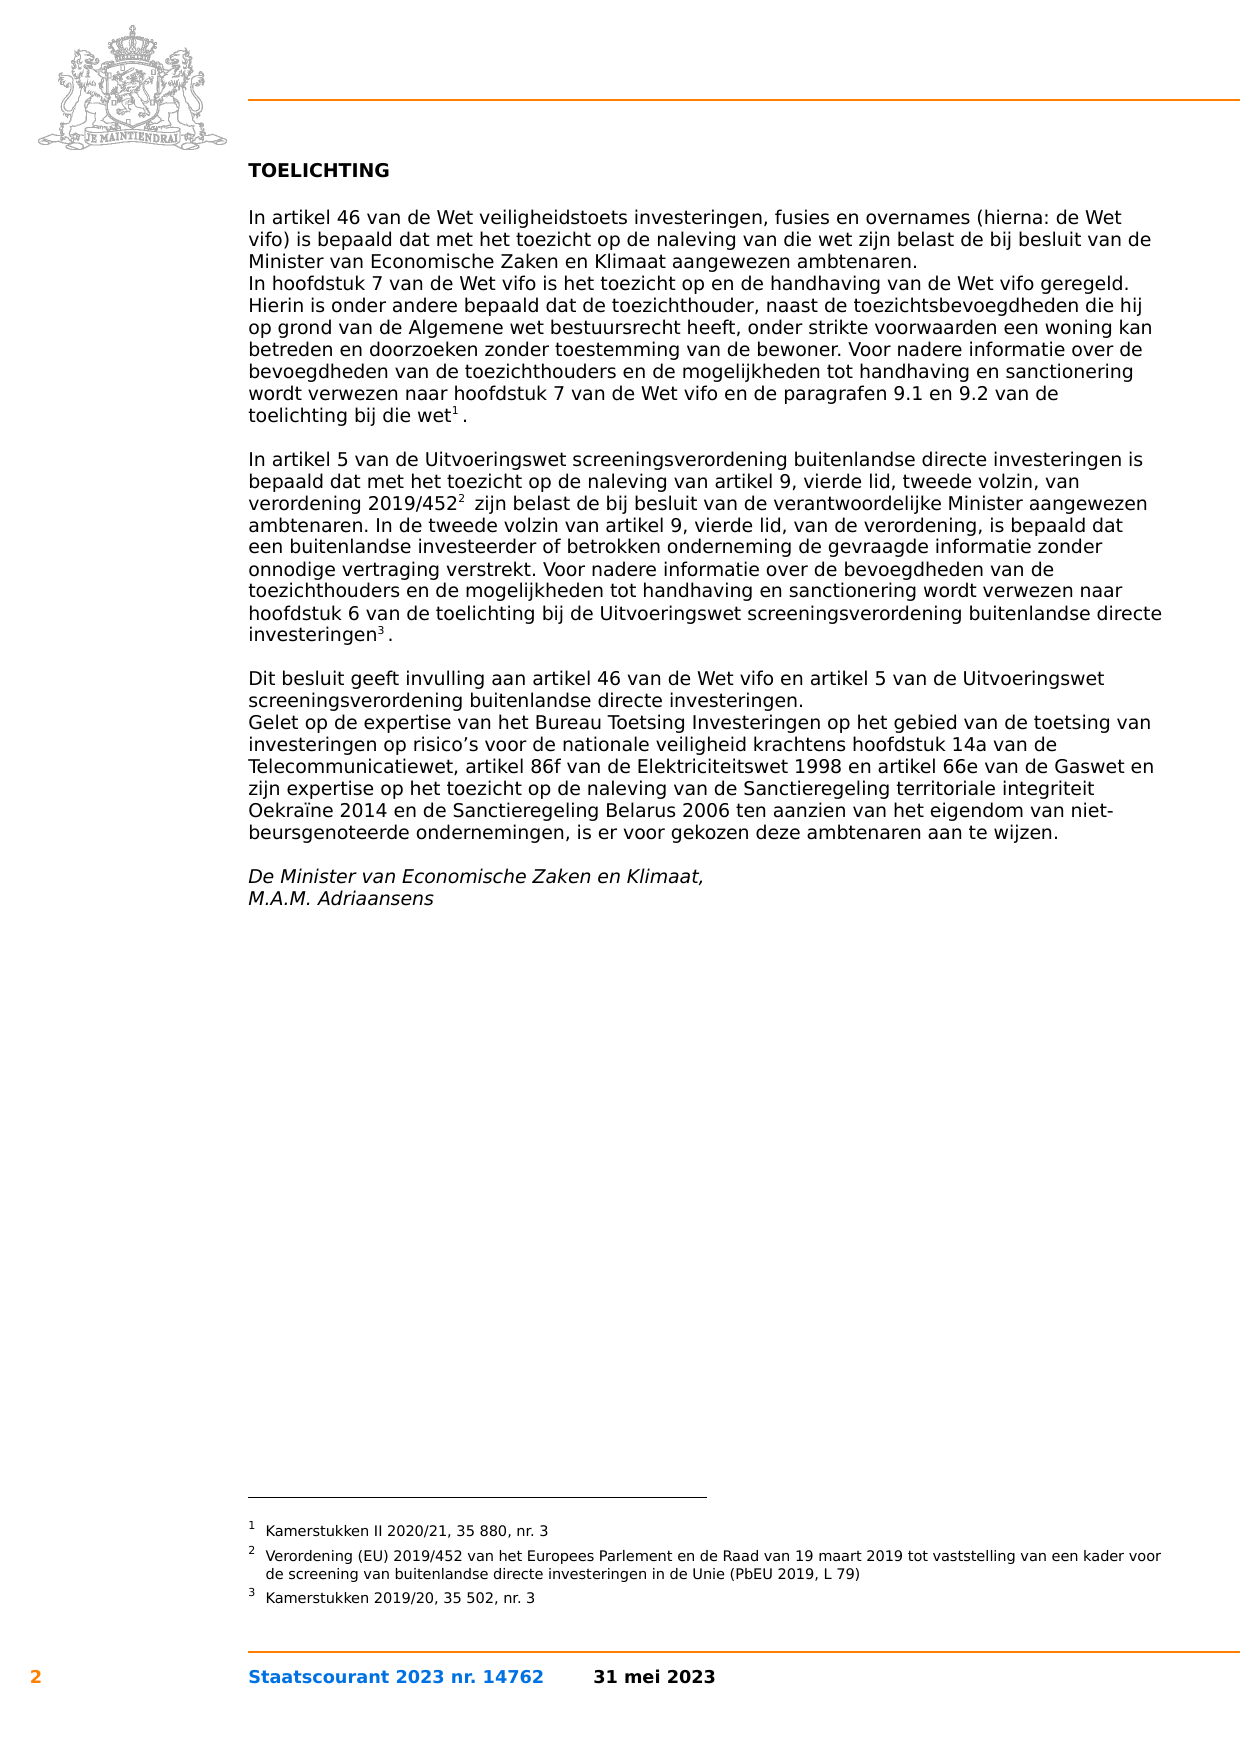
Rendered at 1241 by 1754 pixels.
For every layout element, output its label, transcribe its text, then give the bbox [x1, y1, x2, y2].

text Kamerstukken 2019/20, 35 502, nr. 3 [248, 1586, 1163, 1608]
text In artikel 5 van de Uitvoeringswet screeningsverordening buitenlandse directe investeringen is bepaald dat met het toezicht op de naleving van artikel 9, vierde lid, tweede volzin, van verordening 2019/452 zijn belast de bij besluit van de verantwoordelijke Minister aangewezen ambtenaren. In de tweede volzin van artikel 9, vierde lid, van de verordening, is bepaald dat een buitenlandse investeerder of betrokken onderneming de gevraagde informatie zonder onnodige vertraging verstrekt. Voor nadere informatie over de bevoegdheden van de toezichthouders en de mogelijkheden tot handhaving en sanctionering wordt verwezen naar hoofdstuk 6 van de toelichting bij de Uitvoeringswet screeningsverordening buitenlandse directe investeringen. [248, 448, 1163, 646]
text Kamerstukken II 2020/21, 35 880, nr. 3 [248, 1519, 1163, 1541]
text Gelet op de expertise van het Bureau Toetsing Investeringen op het gebied van de toetsing van investeringen op risico’s voor de nationale veiligheid krachtens hoofdstuk 14a van de Telecommunicatiewet, artikel 86f van de Elektriciteitswet 1998 en artikel 66e van de Gaswet en zijn expertise op het toezicht op de naleving van de Sanctieregeling territoriale integriteit Oekraïne 2014 en de Sanctieregeling Belarus 2006 ten aanzien van het eigendom van niet-beursgenoteerde ondernemingen, is er voor gekozen deze ambtenaren aan te wijzen. [248, 712, 1163, 844]
text De Minister van Economische Zaken en Klimaat, M.A.M. Adriaansens [248, 866, 1163, 910]
picture [38, 25, 227, 150]
text In hoofdstuk 7 van de Wet vifo is het toezicht op en de handhaving van de Wet vifo geregeld. Hierin is onder andere bepaald dat de toezichthouder, naast de toezichtsbevoegdheden die hij op grond van de Algemene wet bestuursrecht heeft, onder strikte voorwaarden een woning kan betreden en doorzoeken zonder toestemming van de bewoner. Voor nadere informatie over de bevoegdheden van de toezichthouders en de mogelijkheden tot handhaving en sanctionering wordt verwezen naar hoofdstuk 7 van de Wet vifo en de paragrafen 9.1 en 9.2 van de toelichting bij die wet. [248, 273, 1163, 427]
text Dit besluit geeft invulling aan artikel 46 van de Wet vifo en artikel 5 van de Uitvoeringswet screeningsverordening buitenlandse directe investeringen. [248, 668, 1163, 712]
subtitle TOELICHTING [248, 160, 1163, 182]
text In artikel 46 van de Wet veiligheidstoets investeringen, fusies en overnames (hierna: de Wet vifo) is bepaald dat met het toezicht op de naleving van die wet zijn belast de bij besluit van de Minister van Economische Zaken en Klimaat aangewezen ambtenaren. [248, 207, 1163, 273]
text Verordening (EU) 2019/452 van het Europees Parlement en de Raad van 19 maart 2019 tot vaststelling van een kader voor de screening van buitenlandse directe investeringen in de Unie (PbEU 2019, L 79) [248, 1544, 1163, 1583]
